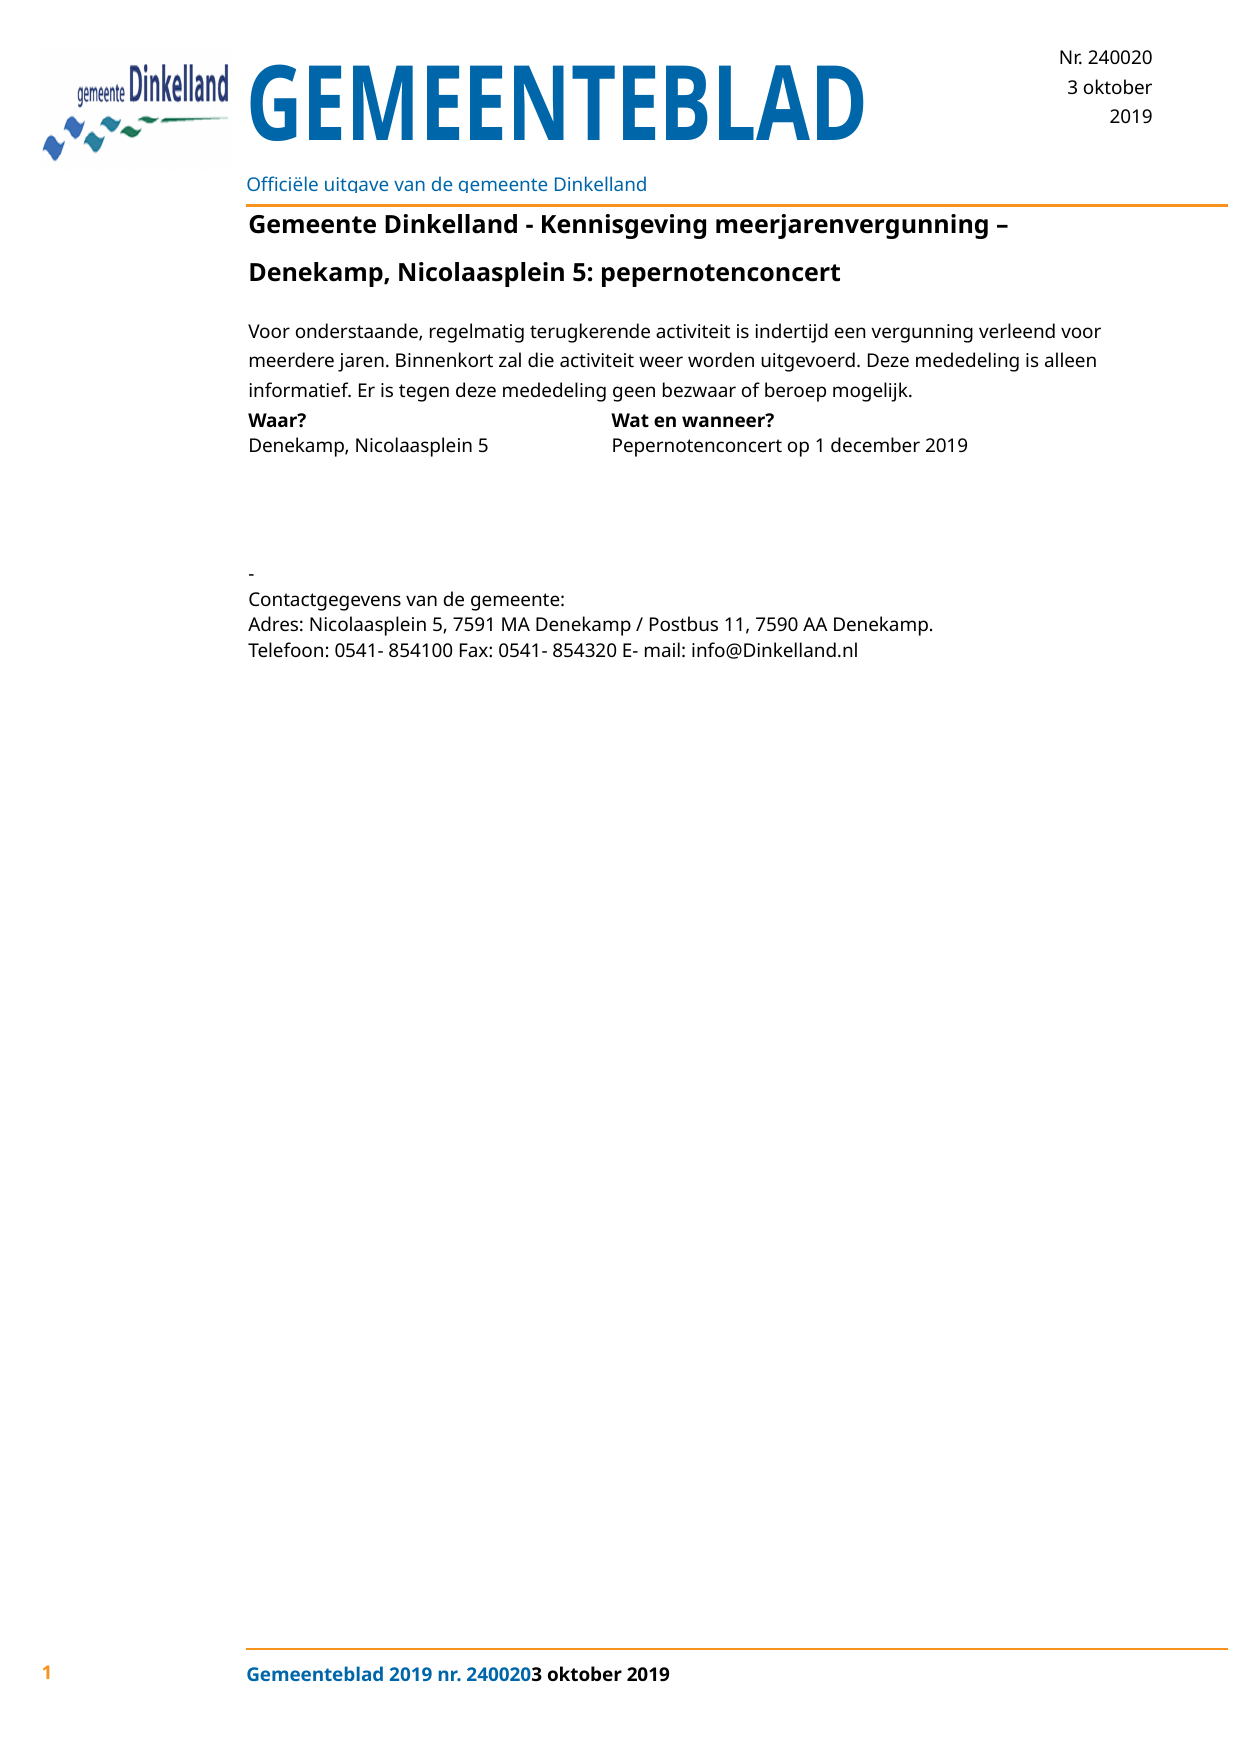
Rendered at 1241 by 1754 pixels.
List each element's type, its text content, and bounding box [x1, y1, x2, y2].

table_cell Denekamp, Nicolaasplein 5 [248, 433, 611, 458]
table_header [611, 462, 1152, 487]
table_header [248, 462, 611, 487]
table_cell [611, 513, 1152, 539]
text Contactgegevens van de gemeente: [248, 586, 1152, 612]
picture [41, 47, 231, 172]
table_cell [611, 487, 1152, 513]
table_header Wat en wanneer? [611, 407, 1152, 432]
text Telefoon: 0541- 854100 Fax: 0541- 854320 E- mail: info@Dinkelland.nl [248, 637, 1152, 663]
table_cell [248, 487, 611, 513]
text Voor onderstaande, regelmatig terugkerende activiteit is indertijd een vergunning verleend voor meerdere jaren. Binnenkort zal die activiteit weer worden uitgevoerd. Deze mededeling is alleen informatief. Er is tegen deze mededeling geen bezwaar of beroep mogelijk. [248, 318, 1152, 403]
text Gemeente Dinkelland - Kennisgeving meerjarenvergunning – Denekamp, Nicolaasplein 5: pepernotenconcert [248, 207, 1152, 288]
text - [248, 560, 1152, 586]
table_cell Pepernotenconcert op 1 december 2019 [611, 433, 1152, 458]
table_cell [248, 513, 611, 539]
table_header Waar? [248, 407, 611, 432]
text Adres: Nicolaasplein 5, 7591 MA Denekamp / Postbus 11, 7590 AA Denekamp. [248, 612, 1152, 637]
